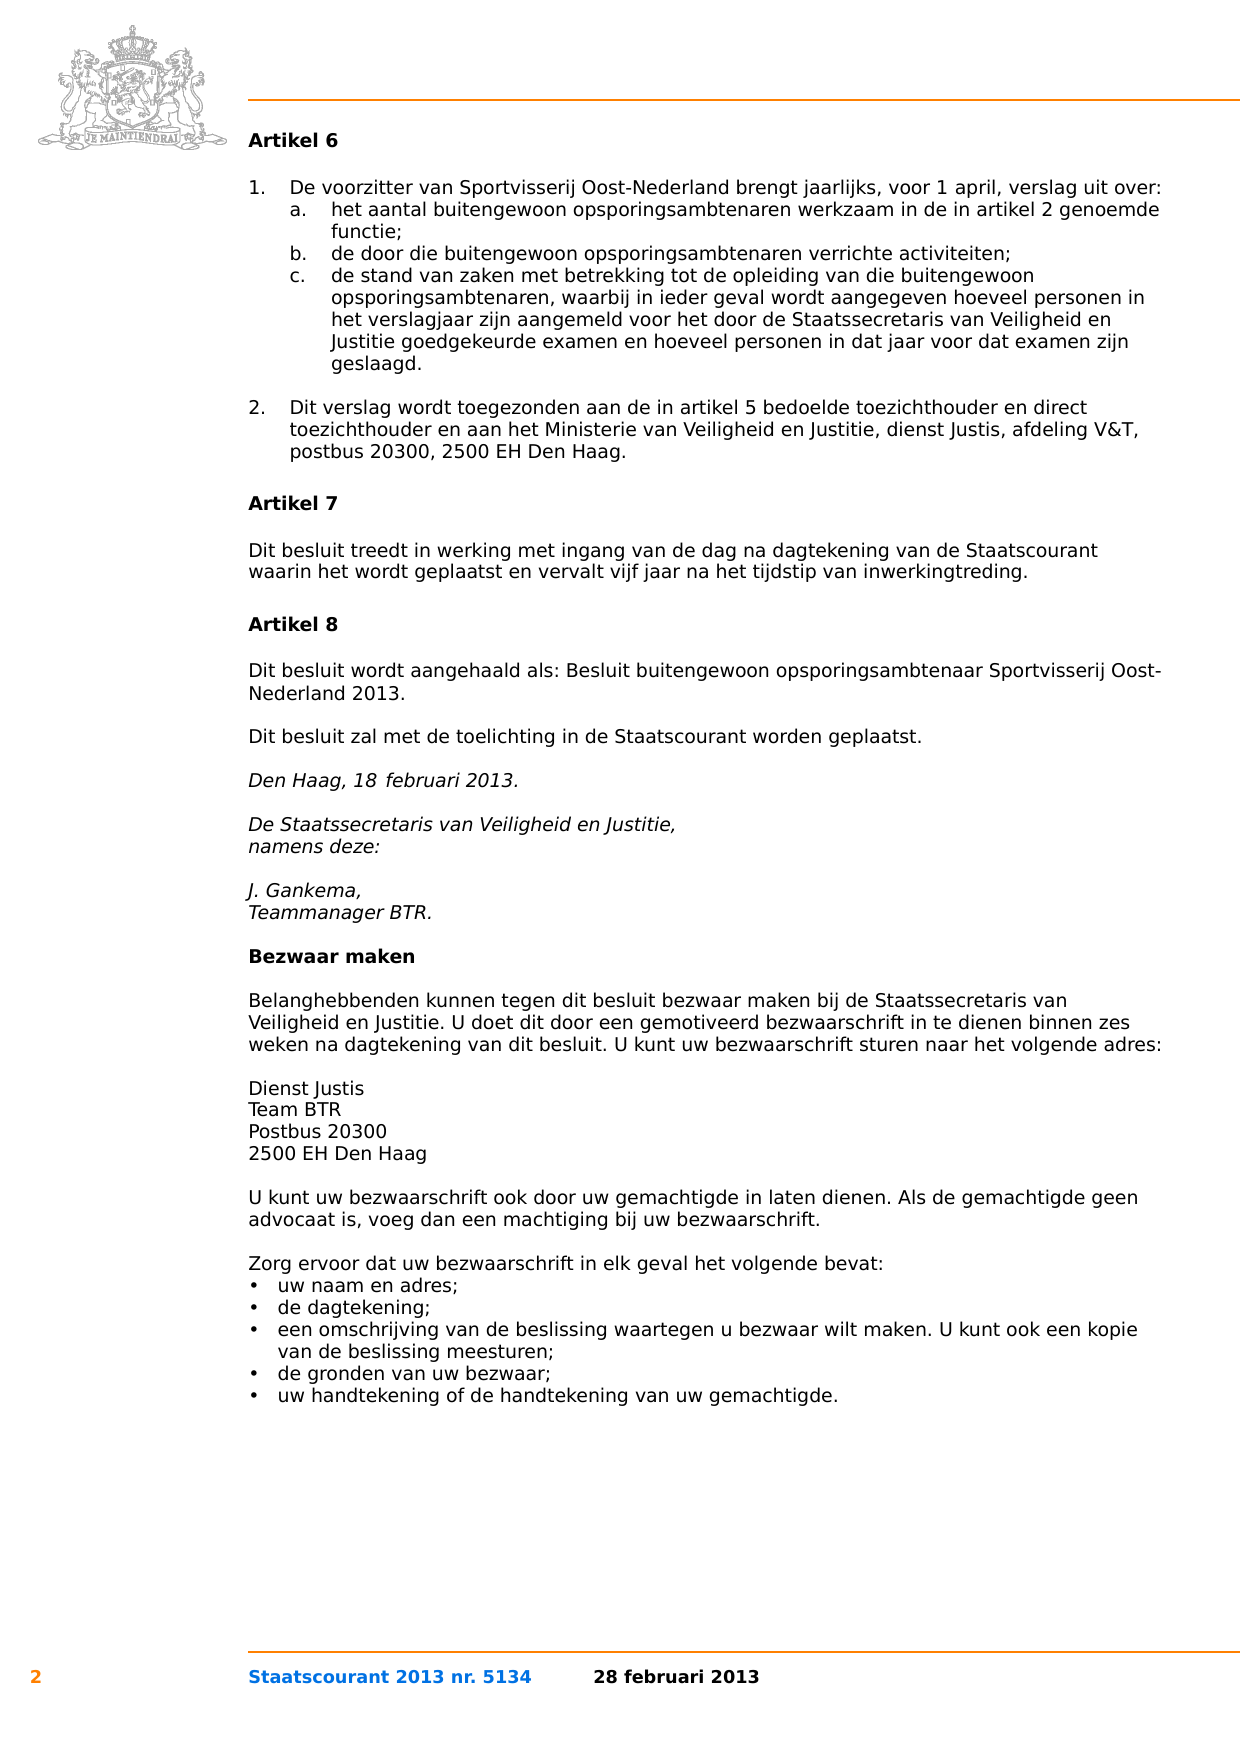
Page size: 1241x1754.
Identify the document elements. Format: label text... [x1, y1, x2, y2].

subtitle Artikel 6 [248, 130, 1163, 152]
picture [38, 25, 227, 150]
text • uw handtekening of de handtekening van uw gemachtigde. [248, 1385, 1163, 1407]
text 2. Dit verslag wordt toegezonden aan de in artikel 5 bedoelde toezichthouder en direct toezichthouder en aan het Ministerie van Veiligheid en Justitie, dienst Justis, afdeling V&T, postbus 20300, 2500 EH Den Haag. [248, 397, 1163, 462]
text Belanghebbenden kunnen tegen dit besluit bezwaar maken bij de Staatssecretaris van Veiligheid en Justitie. U doet dit door een gemotiveerd bezwaarschrift in te dienen binnen zes weken na dagtekening van dit besluit. U kunt uw bezwaarschrift sturen naar het volgende adres: [248, 989, 1163, 1056]
text • een omschrijving van de beslissing waartegen u bezwaar wilt maken. U kunt ook een kopie van de beslissing meesturen; [248, 1319, 1163, 1363]
text Dienst Justis [248, 1077, 1163, 1099]
text • de gronden van uw bezwaar; [248, 1363, 1163, 1385]
text • uw naam en adres; [248, 1275, 1163, 1297]
text b. de door die buitengewoon opsporingsambtenaren verrichte activiteiten; [289, 243, 1163, 265]
text Postbus 20300 [248, 1121, 1163, 1143]
subtitle Artikel 8 [248, 613, 1163, 635]
text c. de stand van zaken met betrekking tot de opleiding van die buitengewoon opsporingsambtenaren, waarbij in ieder geval wordt aangegeven hoeveel personen in het verslagjaar zijn aangemeld voor het door de Staatssecretaris van Veiligheid en Justitie goedgekeurde examen en hoeveel personen in dat jaar voor dat examen zijn geslaagd. [289, 265, 1163, 375]
text 2500 EH Den Haag [248, 1143, 1163, 1165]
text Dit besluit wordt aangehaald als: Besluit buitengewoon opsporingsambtenaar Sportvisserij Oost-Nederland 2013. [248, 660, 1163, 704]
text U kunt uw bezwaarschrift ook door uw gemachtigde in laten dienen. Als de gemachtigde geen advocaat is, voeg dan een machtiging bij uw bezwaarschrift. [248, 1187, 1163, 1231]
text Zorg ervoor dat uw bezwaarschrift in elk geval het volgende bevat: [248, 1253, 1163, 1275]
text De Staatssecretaris van Veiligheid en Justitie, namens deze: J. Gankema, Teammanager BTR. [248, 814, 1163, 924]
text a. het aantal buitengewoon opsporingsambtenaren werkzaam in de in artikel 2 genoemde functie; [289, 199, 1163, 243]
text Dit besluit zal met de toelichting in de Staatscourant worden geplaatst. [248, 726, 1163, 748]
subtitle Artikel 7 [248, 492, 1163, 514]
text Den Haag, 18 februari 2013. [248, 770, 1163, 792]
text 1. De voorzitter van Sportvisserij Oost-Nederland brengt jaarlijks, voor 1 april, verslag uit over: [248, 177, 1163, 199]
text Bezwaar maken [248, 946, 1163, 968]
text Team BTR [248, 1099, 1163, 1121]
text • de dagtekening; [248, 1297, 1163, 1319]
text Dit besluit treedt in werking met ingang van de dag na dagtekening van de Staatscourant waarin het wordt geplaatst en vervalt vijf jaar na het tijdstip van inwerkingtreding. [248, 539, 1163, 583]
